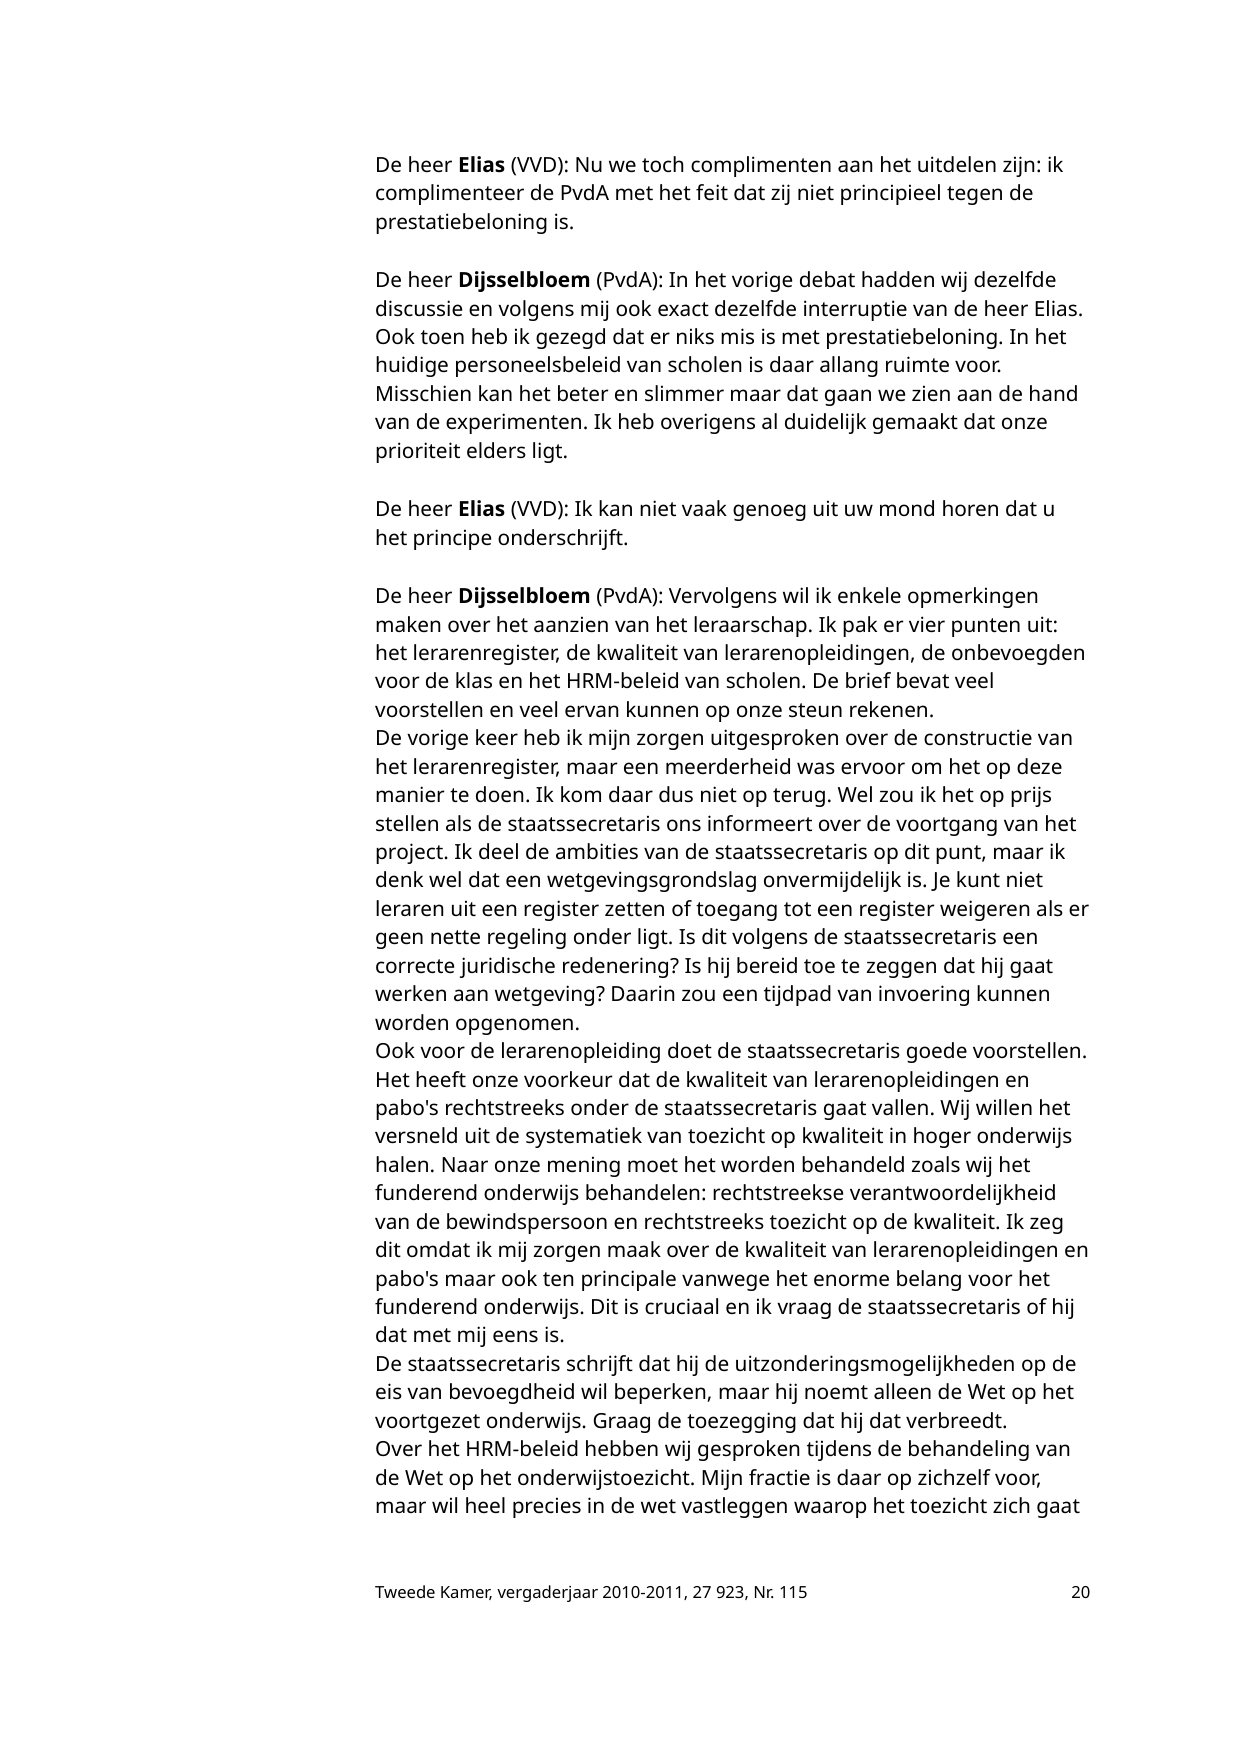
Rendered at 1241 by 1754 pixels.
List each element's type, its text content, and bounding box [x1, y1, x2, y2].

text De heer Elias (VVD): Ik kan niet vaak genoeg uit uw mond horen dat u het principe onderschrijft. [375, 494, 1090, 551]
text De staatssecretaris schrijft dat hij de uitzonderingsmogelijkheden op de eis van bevoegdheid wil beperken, maar hij noemt alleen de Wet op het voortgezet onderwijs. Graag de toezegging dat hij dat verbreedt. [375, 1349, 1090, 1434]
text De heer Elias (VVD): Nu we toch complimenten aan het uitdelen zijn: ik complimenteer de PvdA met het feit dat zij niet principieel tegen de prestatiebeloning is. [375, 150, 1090, 235]
text De heer Dijsselbloem (PvdA): In het vorige debat hadden wij dezelfde discussie en volgens mij ook exact dezelfde interruptie van de heer Elias. Ook toen heb ik gezegd dat er niks mis is met prestatiebeloning. In het huidige personeelsbeleid van scholen is daar allang ruimte voor. Misschien kan het beter en slimmer maar dat gaan we zien aan de hand van de experimenten. Ik heb overigens al duidelijk gemaakt dat onze prioriteit elders ligt. [375, 265, 1090, 464]
text Ook voor de lerarenopleiding doet de staatssecretaris goede voorstellen. Het heeft onze voorkeur dat de kwaliteit van lerarenopleidingen en pabo's rechtstreeks onder de staatssecretaris gaat vallen. Wij willen het versneld uit de systematiek van toezicht op kwaliteit in hoger onderwijs halen. Naar onze mening moet het worden behandeld zoals wij het funderend onderwijs behandelen: rechtstreekse verantwoordelijkheid van de bewindspersoon en rechtstreeks toezicht op de kwaliteit. Ik zeg dit omdat ik mij zorgen maak over de kwaliteit van lerarenopleidingen en pabo's maar ook ten principale vanwege het enorme belang voor het funderend onderwijs. Dit is cruciaal en ik vraag de staatssecretaris of hij dat met mij eens is. [375, 1036, 1090, 1349]
text De heer Dijsselbloem (PvdA): Vervolgens wil ik enkele opmerkingen maken over het aanzien van het leraarschap. Ik pak er vier punten uit: het lerarenregister, de kwaliteit van lerarenopleidingen, de onbevoegden voor de klas en het HRM-beleid van scholen. De brief bevat veel voorstellen en veel ervan kunnen op onze steun rekenen. [375, 581, 1090, 723]
text De vorige keer heb ik mijn zorgen uitgesproken over de constructie van het lerarenregister, maar een meerderheid was ervoor om het op deze manier te doen. Ik kom daar dus niet op terug. Wel zou ik het op prijs stellen als de staatssecretaris ons informeert over de voortgang van het project. Ik deel de ambities van de staatssecretaris op dit punt, maar ik denk wel dat een wetgevingsgrondslag onvermijdelijk is. Je kunt niet leraren uit een register zetten of toegang tot een register weigeren als er geen nette regeling onder ligt. Is dit volgens de staatssecretaris een correcte juridische redenering? Is hij bereid toe te zeggen dat hij gaat werken aan wetgeving? Daarin zou een tijdpad van invoering kunnen worden opgenomen. [375, 723, 1090, 1036]
text Over het HRM-beleid hebben wij gesproken tijdens de behandeling van de Wet op het onderwijstoezicht. Mijn fractie is daar op zichzelf voor, maar wil heel precies in de wet vastleggen waarop het toezicht zich gaat [375, 1434, 1090, 1520]
